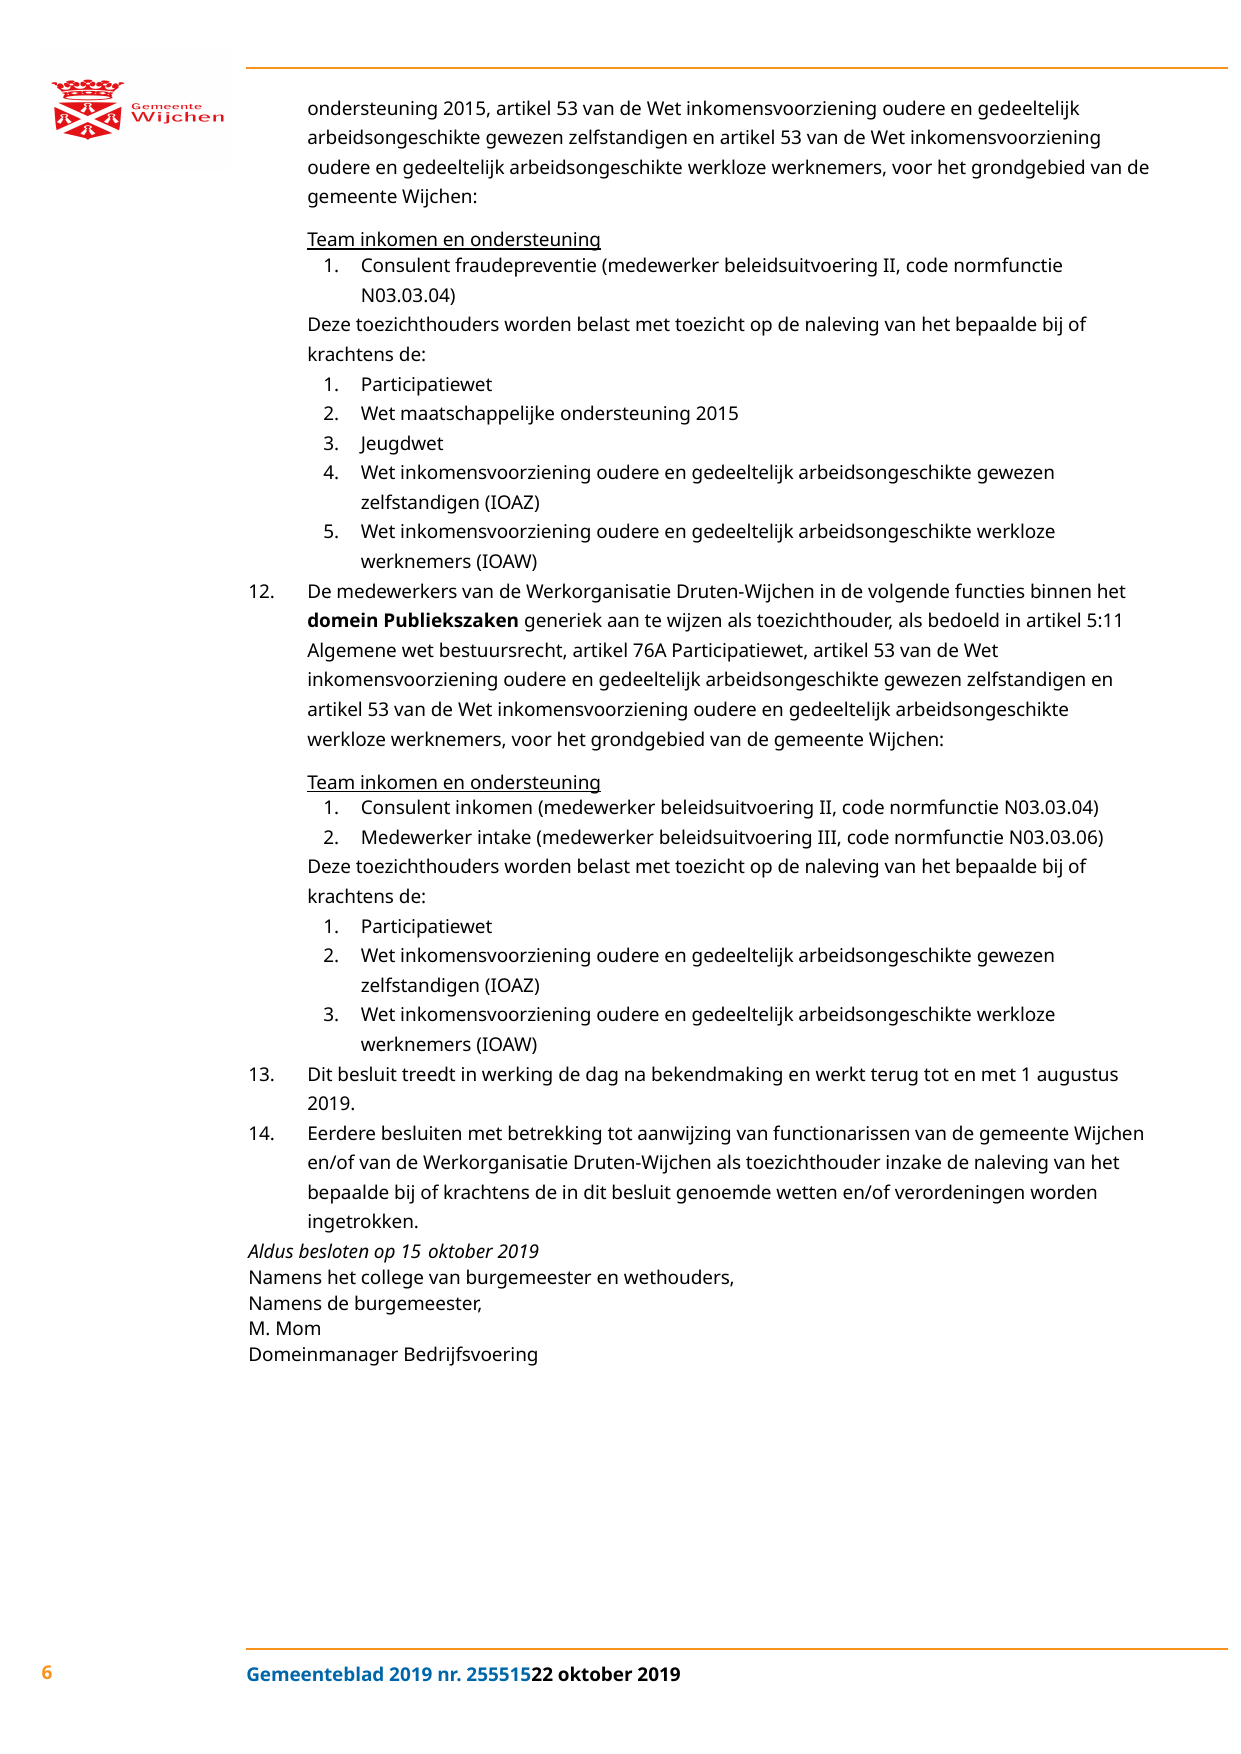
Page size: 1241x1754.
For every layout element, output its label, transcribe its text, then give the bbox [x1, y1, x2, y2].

list De medewerkers van de Werkorganisatie Druten-Wijchen in de volgende functies binnen het domein Publiekszaken generiek aan te wijzen als toezichthouder, als bedoeld in artikel 5:11 Algemene wet bestuursrecht, artikel 76A Participatiewet, artikel 53 van de Wet inkomensvoorziening oudere en gedeeltelijk arbeidsongeschikte gewezen zelfstandigen en artikel 53 van de Wet inkomensvoorziening oudere en gedeeltelijk arbeidsongeschikte werkloze werknemers, voor het grondgebied van de gemeente Wijchen: [248, 578, 1152, 751]
picture [41, 47, 231, 172]
text Aldus besloten op 15 oktober 2019 [248, 1238, 1152, 1264]
list Medewerker intake (medewerker beleidsuitvoering III, code normfunctie N03.03.06) [323, 824, 1152, 850]
list ondersteuning 2015, artikel 53 van de Wet inkomensvoorziening oudere en gedeeltelijk arbeidsongeschikte gewezen zelfstandigen en artikel 53 van de Wet inkomensvoorziening oudere en gedeeltelijk arbeidsongeschikte werkloze werknemers, voor het grondgebied van de gemeente Wijchen: [248, 95, 1152, 209]
list Deze toezichthouders worden belast met toezicht op de naleving van het bepaalde bij of krachtens de: [248, 312, 1152, 367]
list Consulent inkomen (medewerker beleidsuitvoering II, code normfunctie N03.03.04) [323, 794, 1152, 820]
list Deze toezichthouders worden belast met toezicht op de naleving van het bepaalde bij of krachtens de: [248, 854, 1152, 909]
list Participatiewet [323, 913, 1152, 939]
text Namens het college van burgemeester en wethouders, [248, 1264, 1152, 1290]
list Eerdere besluiten met betrekking tot aanwijzing van functionarissen van de gemeente Wijchen en/of van de Werkorganisatie Druten-Wijchen als toezichthouder inzake de naleving van het bepaalde bij of krachtens de in dit besluit genoemde wetten en/of verordeningen worden ingetrokken. [248, 1120, 1152, 1234]
list Wet inkomensvoorziening oudere en gedeeltelijk arbeidsongeschikte werkloze werknemers (IOAW) [323, 519, 1152, 574]
list Wet inkomensvoorziening oudere en gedeeltelijk arbeidsongeschikte gewezen zelfstandigen (IOAZ) [323, 459, 1152, 515]
text Domeinmanager Bedrijfsvoering [248, 1341, 1152, 1367]
list Jeugdwet [323, 430, 1152, 456]
list Dit besluit treedt in werking de dag na bekendmaking en werkt terug tot en met 1 augustus 2019. [248, 1061, 1152, 1116]
text M. Mom [248, 1316, 1152, 1341]
list Consulent fraudepreventie (medewerker beleidsuitvoering II, code normfunctie N03.03.04) [323, 252, 1152, 308]
list Team inkomen en ondersteuning [248, 769, 1152, 794]
list Wet inkomensvoorziening oudere en gedeeltelijk arbeidsongeschikte werkloze werknemers (IOAW) [323, 1002, 1152, 1057]
list Team inkomen en ondersteuning [248, 227, 1152, 252]
list Wet inkomensvoorziening oudere en gedeeltelijk arbeidsongeschikte gewezen zelfstandigen (IOAZ) [323, 942, 1152, 998]
list Wet maatschappelijke ondersteuning 2015 [323, 400, 1152, 426]
text Namens de burgemeester, [248, 1290, 1152, 1316]
list Participatiewet [323, 371, 1152, 396]
